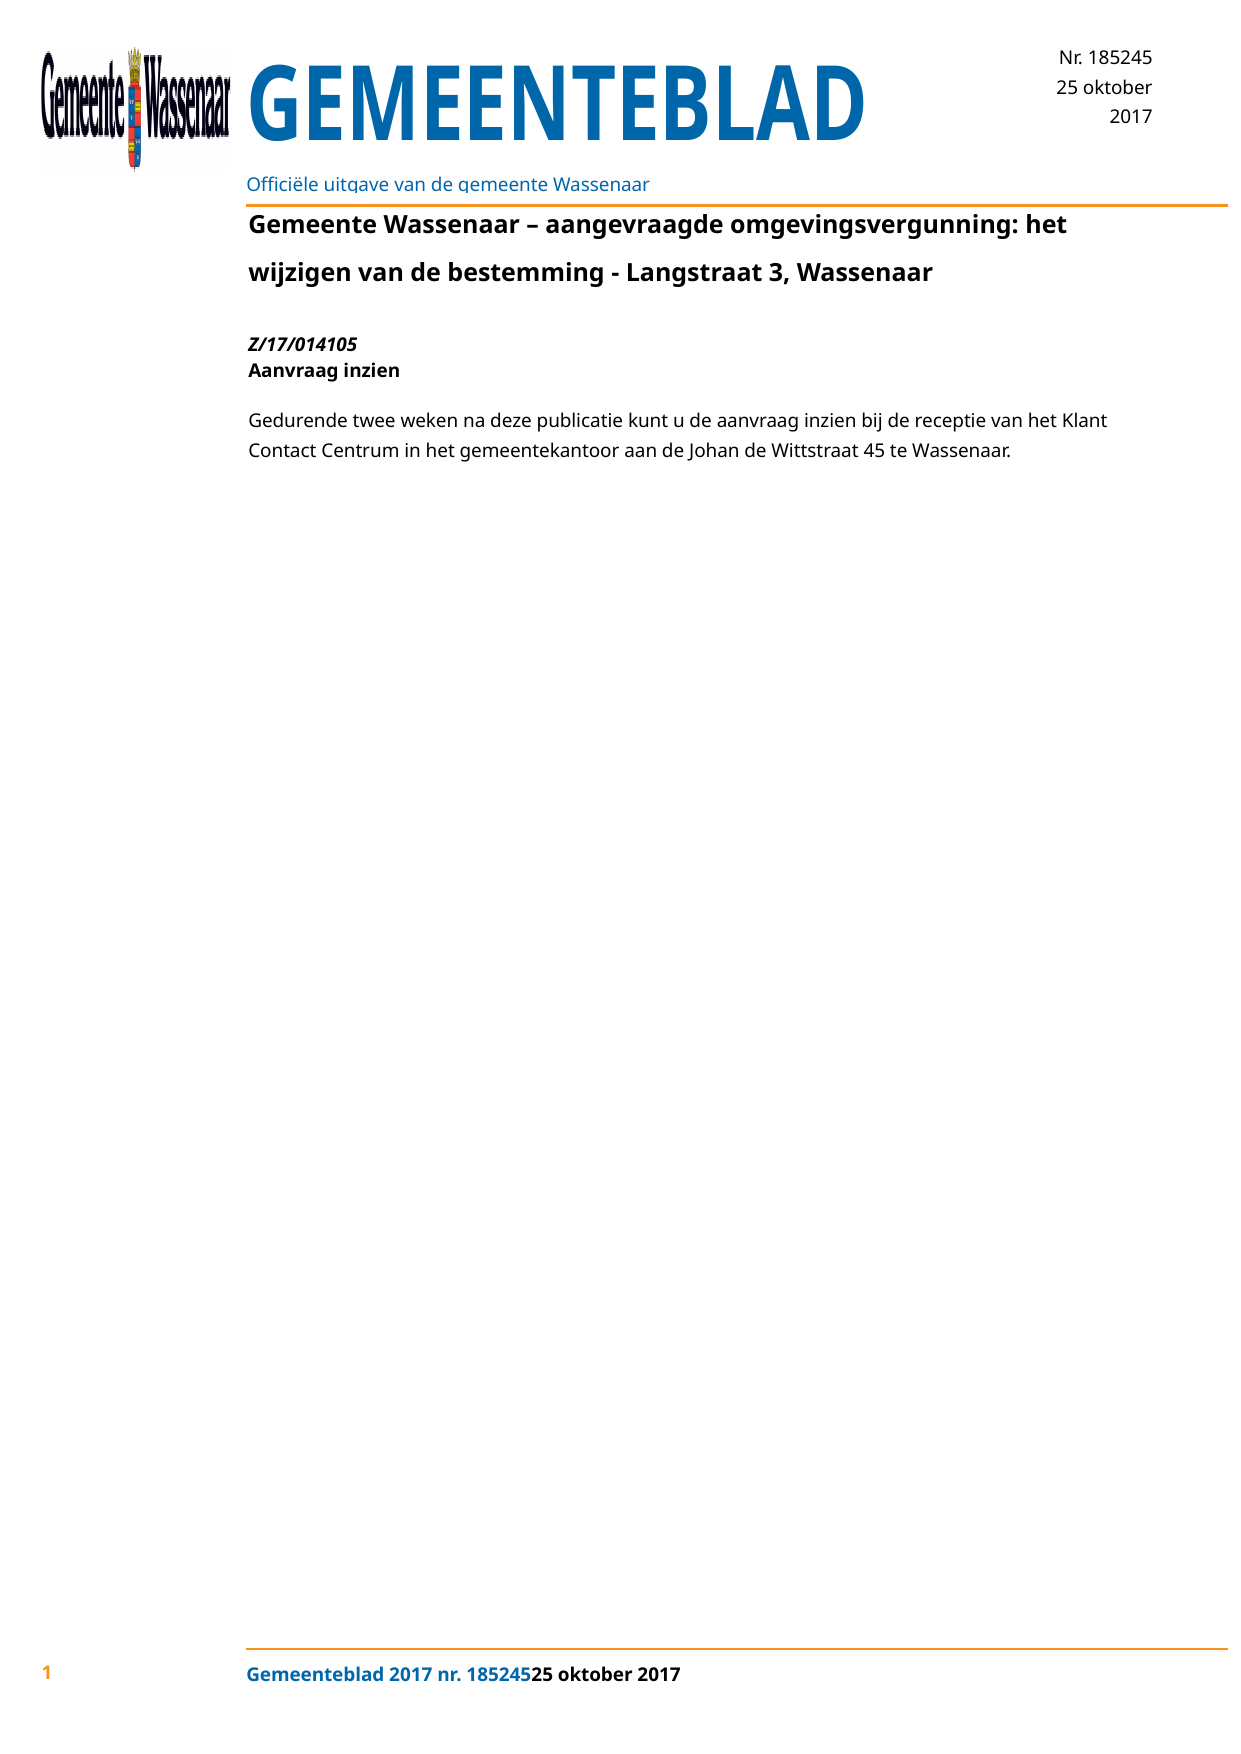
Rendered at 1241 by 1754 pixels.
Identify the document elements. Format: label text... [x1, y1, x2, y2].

text Gedurende twee weken na deze publicatie kunt u de aanvraag inzien bij de receptie van het Klant Contact Centrum in het gemeentekantoor aan de Johan de Wittstraat 45 te Wassenaar. [248, 408, 1152, 463]
picture [41, 47, 231, 172]
text Aanvraag inzien [248, 357, 1152, 383]
text Gemeente Wassenaar – aangevraagde omgevingsvergunning: het wijzigen van de bestemming - Langstraat 3, Wassenaar [248, 207, 1152, 288]
text Z/17/014105 [248, 331, 1152, 357]
